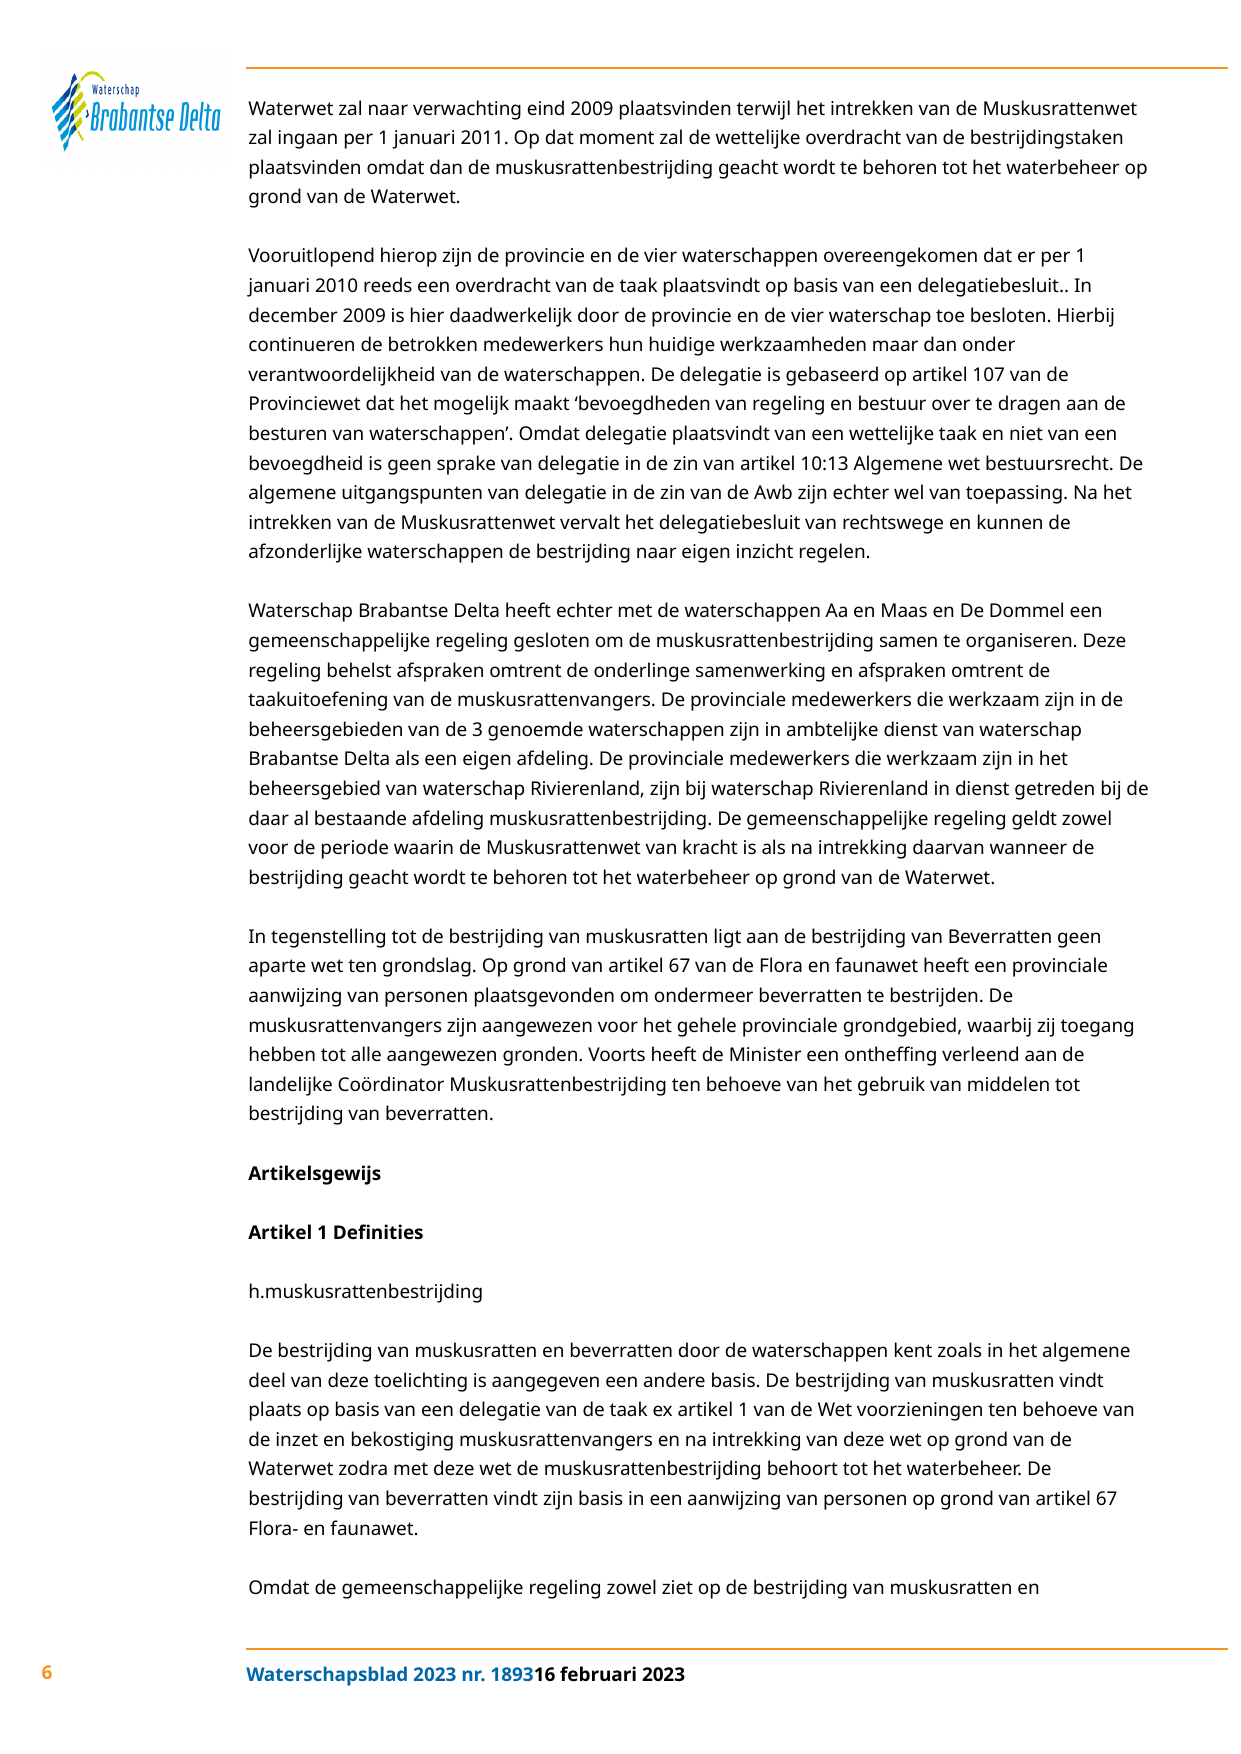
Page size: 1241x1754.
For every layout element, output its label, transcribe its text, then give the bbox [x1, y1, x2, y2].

text In tegenstelling tot de bestrijding van muskusratten ligt aan de bestrijding van Beverratten geen aparte wet ten grondslag. Op grond van artikel 67 van de Flora en faunawet heeft een provinciale aanwijzing van personen plaatsgevonden om ondermeer beverratten te bestrijden. De muskusrattenvangers zijn aangewezen voor het gehele provinciale grondgebied, waarbij zij toegang hebben tot alle aangewezen gronden. Voorts heeft de Minister een ontheffing verleend aan de landelijke Coördinator Muskusrattenbestrijding ten behoeve van het gebruik van middelen tot bestrijding van beverratten. [248, 923, 1152, 1126]
text Waterschap Brabantse Delta heeft echter met de waterschappen Aa en Maas en De Dommel een gemeenschappelijke regeling gesloten om de muskusrattenbestrijding samen te organiseren. Deze regeling behelst afspraken omtrent de onderlinge samenwerking en afspraken omtrent de taakuitoefening van de muskusrattenvangers. De provinciale medewerkers die werkzaam zijn in de beheersgebieden van de 3 genoemde waterschappen zijn in ambtelijke dienst van waterschap Brabantse Delta als een eigen afdeling. De provinciale medewerkers die werkzaam zijn in het beheersgebied van waterschap Rivierenland, zijn bij waterschap Rivierenland in dienst getreden bij de daar al bestaande afdeling muskusrattenbestrijding. De gemeenschappelijke regeling geldt zowel voor de periode waarin de Muskusrattenwet van kracht is als na intrekking daarvan wanneer de bestrijding geacht wordt te behoren tot het waterbeheer op grond van de Waterwet. [248, 598, 1152, 890]
text h.muskusrattenbestrijding [248, 1278, 1152, 1304]
text Vooruitlopend hierop zijn de provincie en de vier waterschappen overeengekomen dat er per 1 januari 2010 reeds een overdracht van de taak plaatsvindt op basis van een delegatiebesluit.. In december 2009 is hier daadwerkelijk door de provincie en de vier waterschap toe besloten. Hierbij continueren de betrokken medewerkers hun huidige werkzaamheden maar dan onder verantwoordelijkheid van de waterschappen. De delegatie is gebaseerd op artikel 107 van de Provinciewet dat het mogelijk maakt ‘bevoegdheden van regeling en bestuur over te dragen aan de besturen van waterschappen’. Omdat delegatie plaatsvindt van een wettelijke taak en niet van een bevoegdheid is geen sprake van delegatie in de zin van artikel 10:13 Algemene wet bestuursrecht. De algemene uitgangspunten van delegatie in de zin van de Awb zijn echter wel van toepassing. Na het intrekken van de Muskusrattenwet vervalt het delegatiebesluit van rechtswege en kunnen de afzonderlijke waterschappen de bestrijding naar eigen inzicht regelen. [248, 243, 1152, 564]
text Omdat de gemeenschappelijke regeling zowel ziet op de bestrijding van muskusratten en [248, 1574, 1152, 1600]
text Waterwet zal naar verwachting eind 2009 plaatsvinden terwijl het intrekken van de Muskusrattenwet zal ingaan per 1 januari 2011. Op dat moment zal de wettelijke overdracht van de bestrijdingstaken plaatsvinden omdat dan de muskusrattenbestrijding geacht wordt te behoren tot het waterbeheer op grond van de Waterwet. [248, 95, 1152, 209]
text Artikel 1 Definities [248, 1219, 1152, 1245]
text Artikelsgewijs [248, 1160, 1152, 1186]
text De bestrijding van muskusratten en beverratten door de waterschappen kent zoals in het algemene deel van deze toelichting is aangegeven een andere basis. De bestrijding van muskusratten vindt plaats op basis van een delegatie van de taak ex artikel 1 van de Wet voorzieningen ten behoeve van de inzet en bekostiging muskusrattenvangers en na intrekking van deze wet op grond van de Waterwet zodra met deze wet de muskusrattenbestrijding behoort tot het waterbeheer. De bestrijding van beverratten vindt zijn basis in een aanwijzing van personen op grond van artikel 67 Flora- en faunawet. [248, 1337, 1152, 1541]
picture [41, 47, 231, 172]
